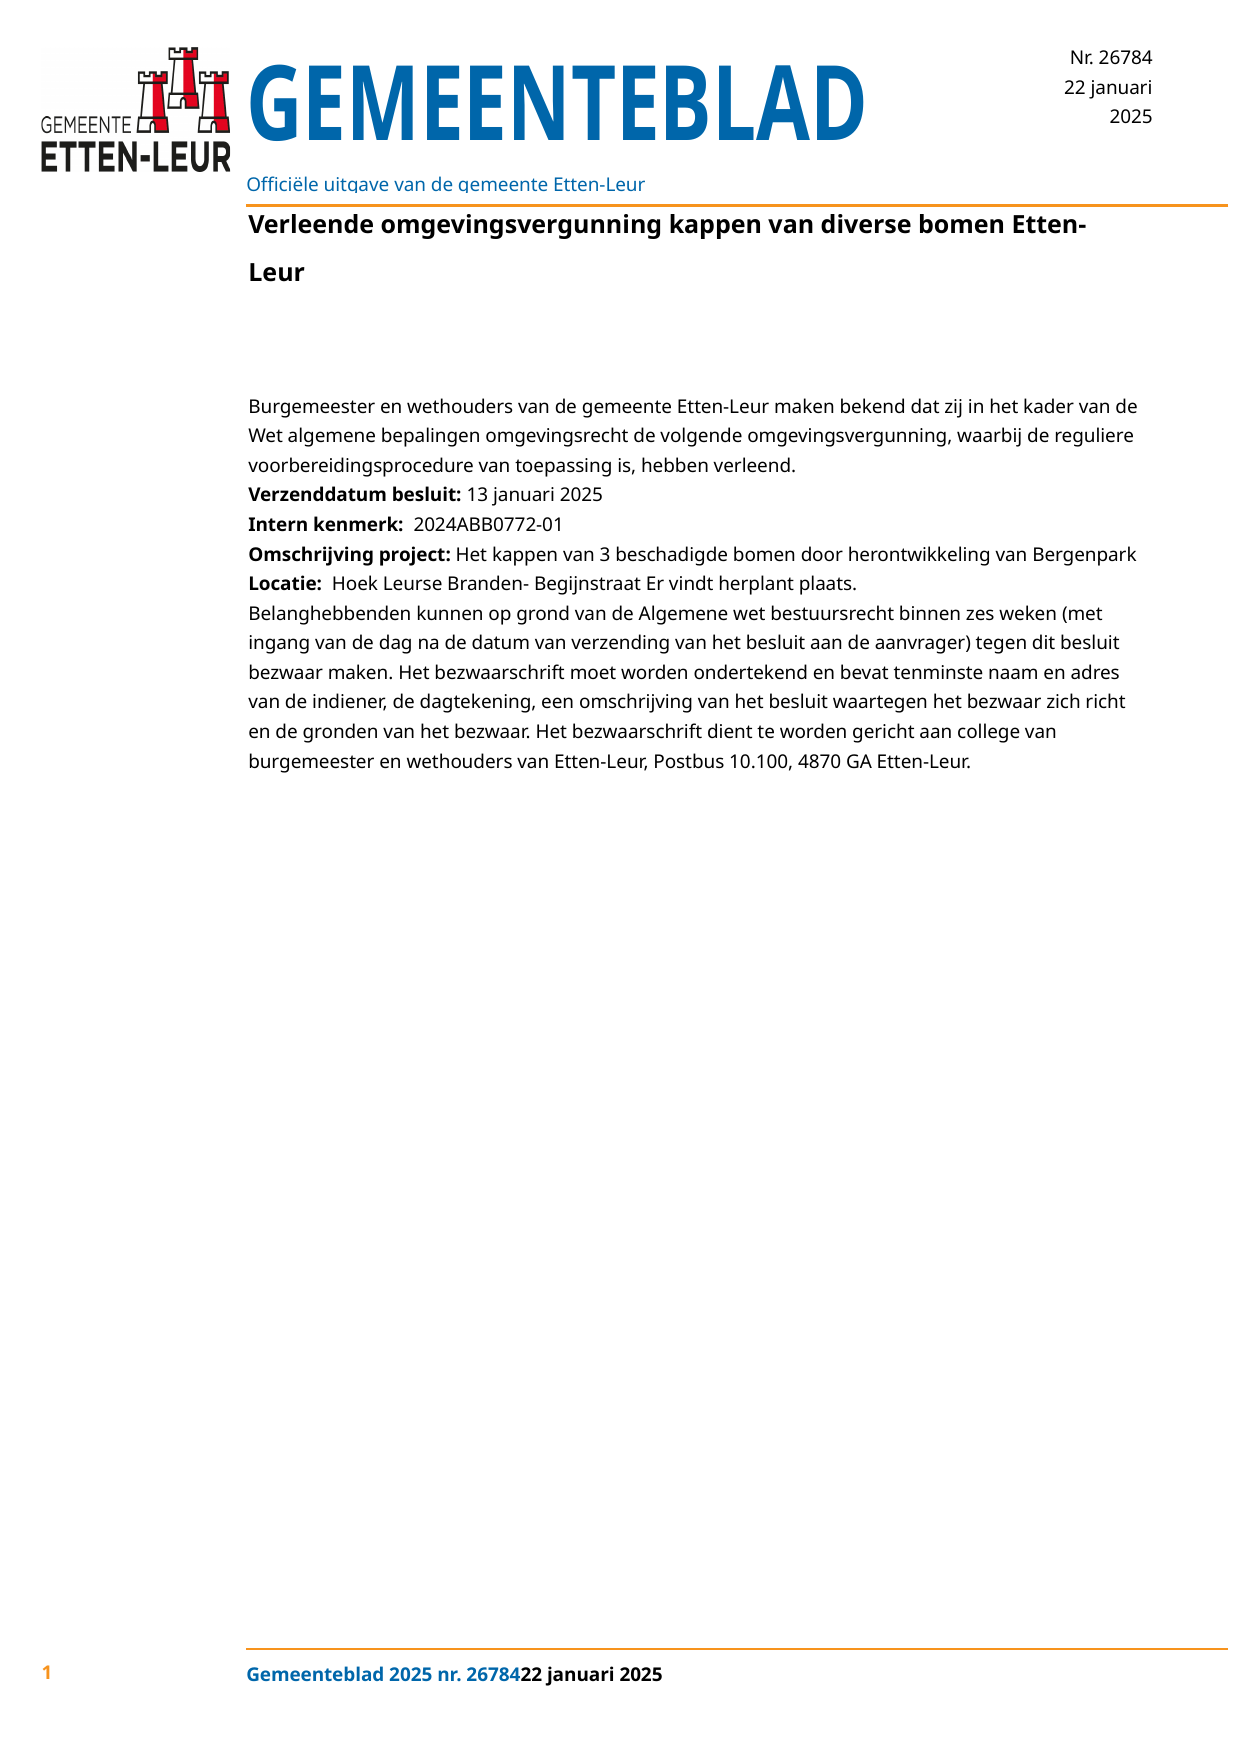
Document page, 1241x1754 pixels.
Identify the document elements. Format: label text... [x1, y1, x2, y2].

text Burgemeester en wethouders van de gemeente Etten-Leur maken bekend dat zij in het kader van de Wet algemene bepalingen omgevingsrecht de volgende omgevingsvergunning, waarbij de reguliere voorbereidingsprocedure van toepassing is, hebben verleend. [248, 393, 1152, 478]
picture [41, 47, 231, 172]
text Intern kenmerk: 2024ABB0772-01 [248, 511, 1152, 537]
text Verzenddatum besluit: 13 januari 2025 [248, 482, 1152, 507]
text Belanghebbenden kunnen op grond van de Algemene wet bestuursrecht binnen zes weken (met ingang van de dag na de datum van verzending van het besluit aan de aanvrager) tegen dit besluit bezwaar maken. Het bezwaarschrift moet worden ondertekend en bevat tenminste naam en adres van de indiener, de dagtekening, een omschrijving van het besluit waartegen het bezwaar zich richt en de gronden van het bezwaar. Het bezwaarschrift dient te worden gericht aan college van burgemeester en wethouders van Etten-Leur, Postbus 10.100, 4870 GA Etten-Leur. [248, 600, 1152, 774]
text Omschrijving project: Het kappen van 3 beschadigde bomen door herontwikkeling van Bergenpark [248, 541, 1152, 567]
text Locatie: Hoek Leurse Branden- Begijnstraat Er vindt herplant plaats. [248, 570, 1152, 596]
text Verleende omgevingsvergunning kappen van diverse bomen Etten-Leur [248, 207, 1152, 288]
